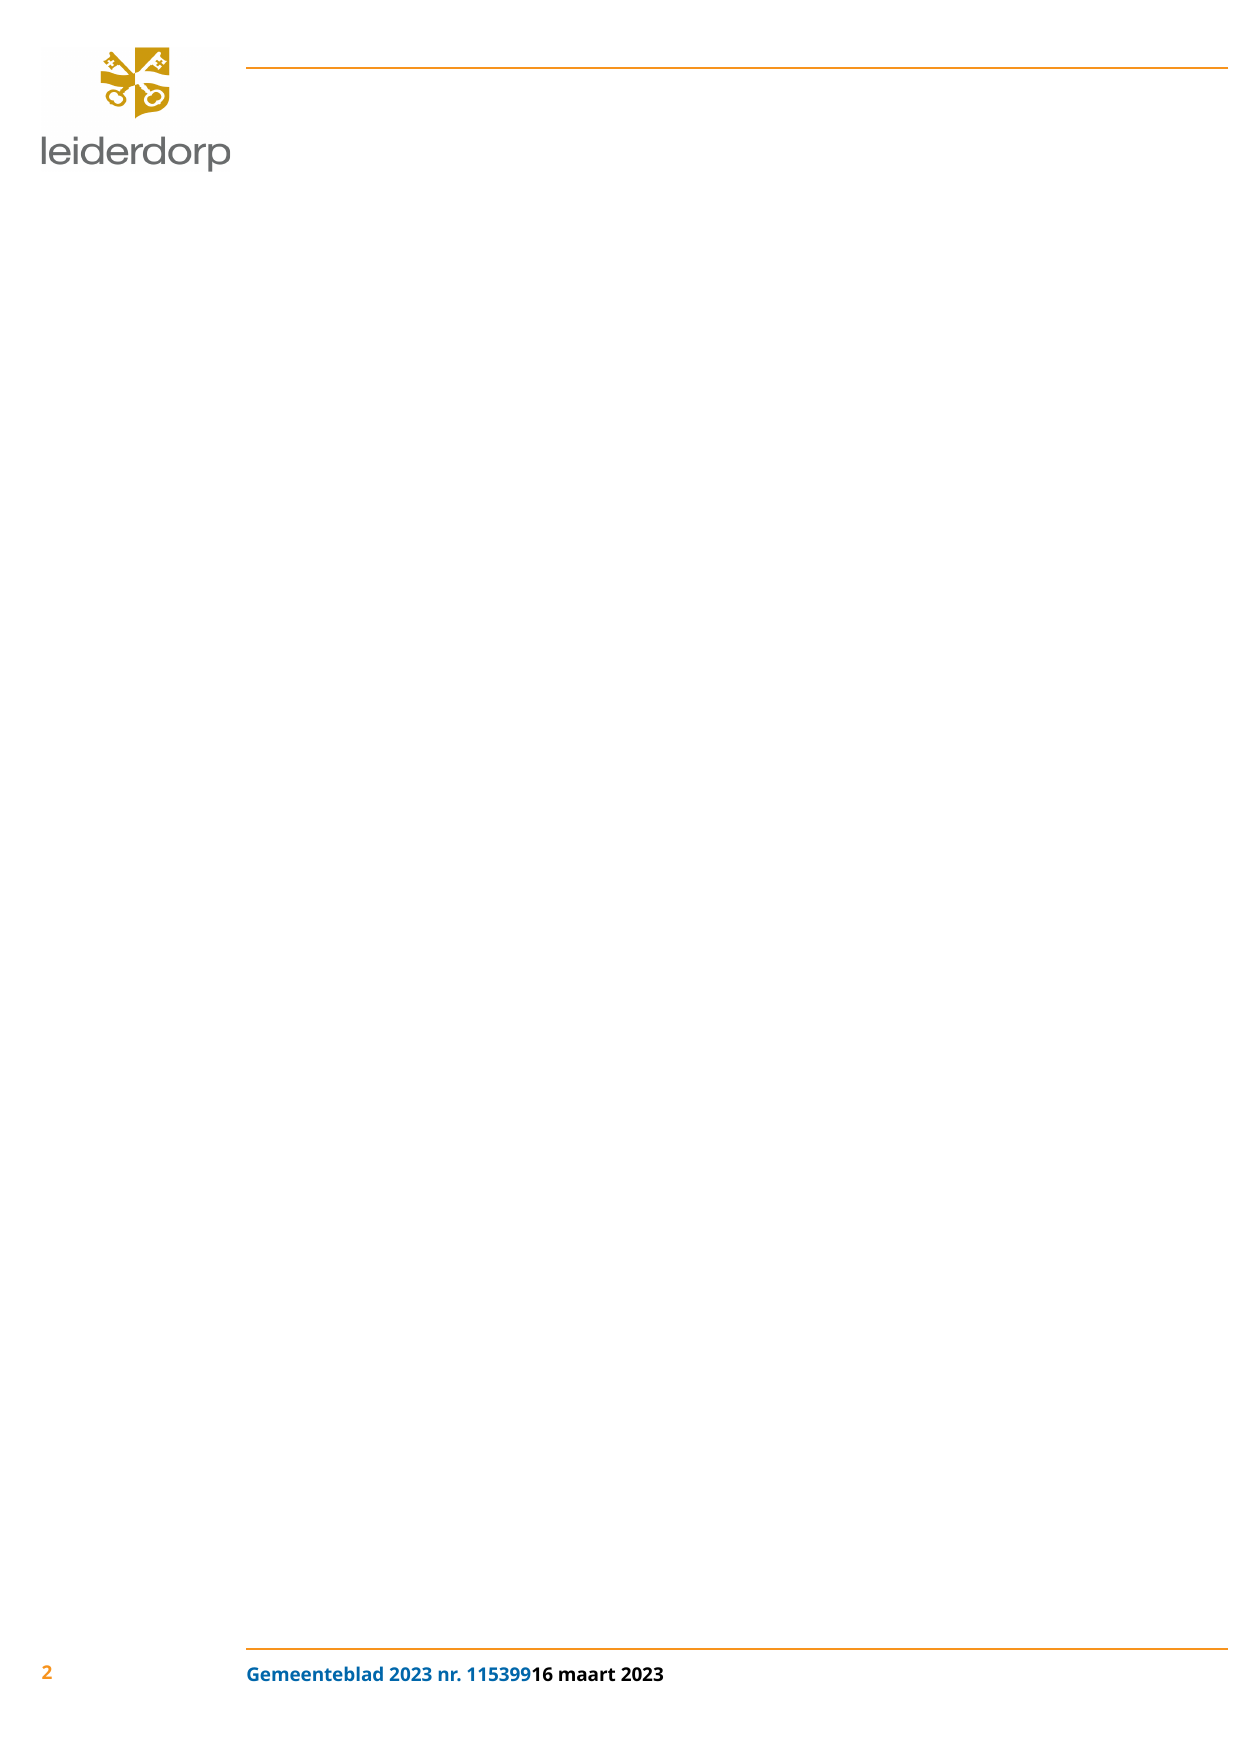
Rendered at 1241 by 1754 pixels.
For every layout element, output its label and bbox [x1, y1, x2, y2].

picture [41, 47, 231, 172]
